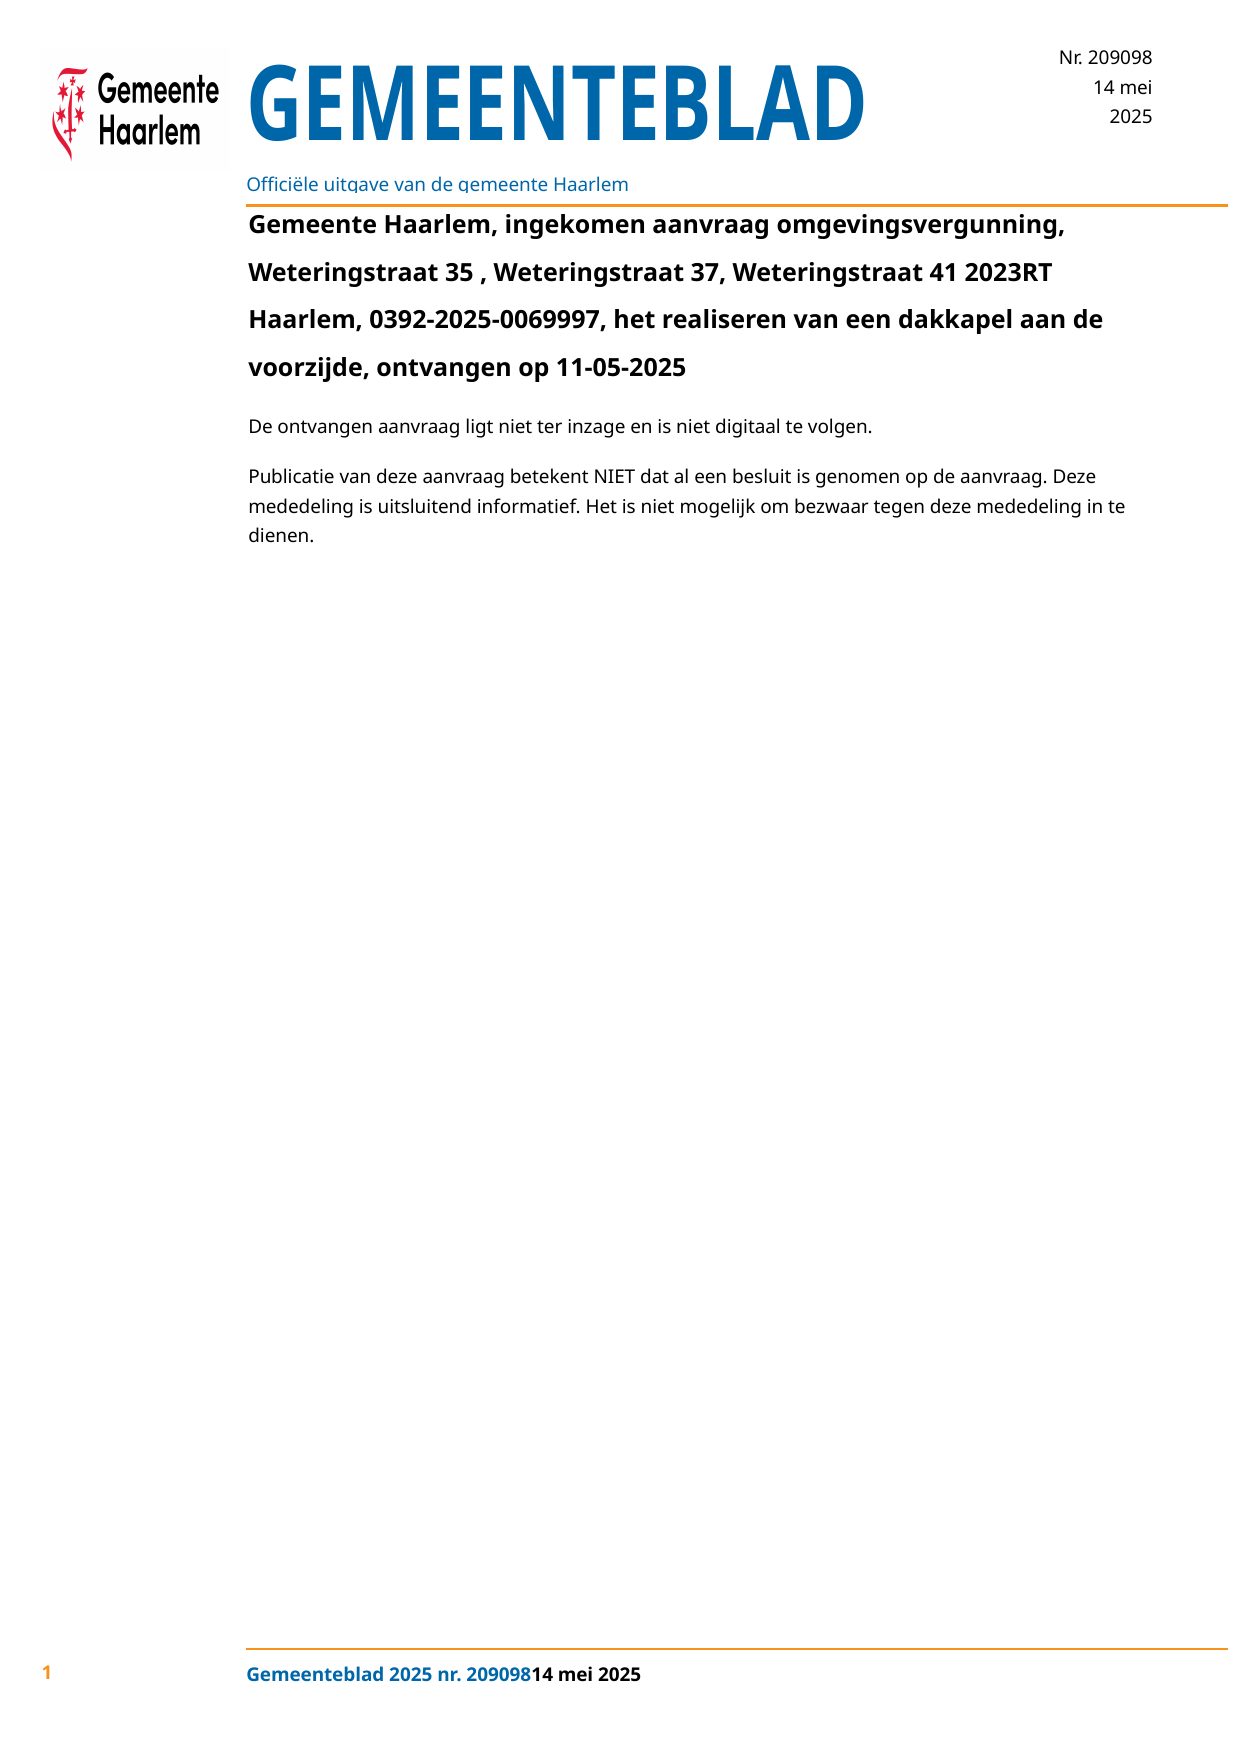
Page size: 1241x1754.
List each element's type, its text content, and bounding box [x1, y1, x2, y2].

picture [41, 47, 231, 172]
text Publicatie van deze aanvraag betekent NIET dat al een besluit is genomen op de aanvraag. Deze mededeling is uitsluitend informatief. Het is niet mogelijk om bezwaar tegen deze mededeling in te dienen. [248, 463, 1152, 548]
text De ontvangen aanvraag ligt niet ter inzage en is niet digitaal te volgen. [248, 413, 1152, 439]
text Gemeente Haarlem, ingekomen aanvraag omgevingsvergunning, Weteringstraat 35 , Weteringstraat 37, Weteringstraat 41 2023RT Haarlem, 0392-2025-0069997, het realiseren van een dakkapel aan de voorzijde, ontvangen op 11-05-2025 [248, 207, 1152, 384]
